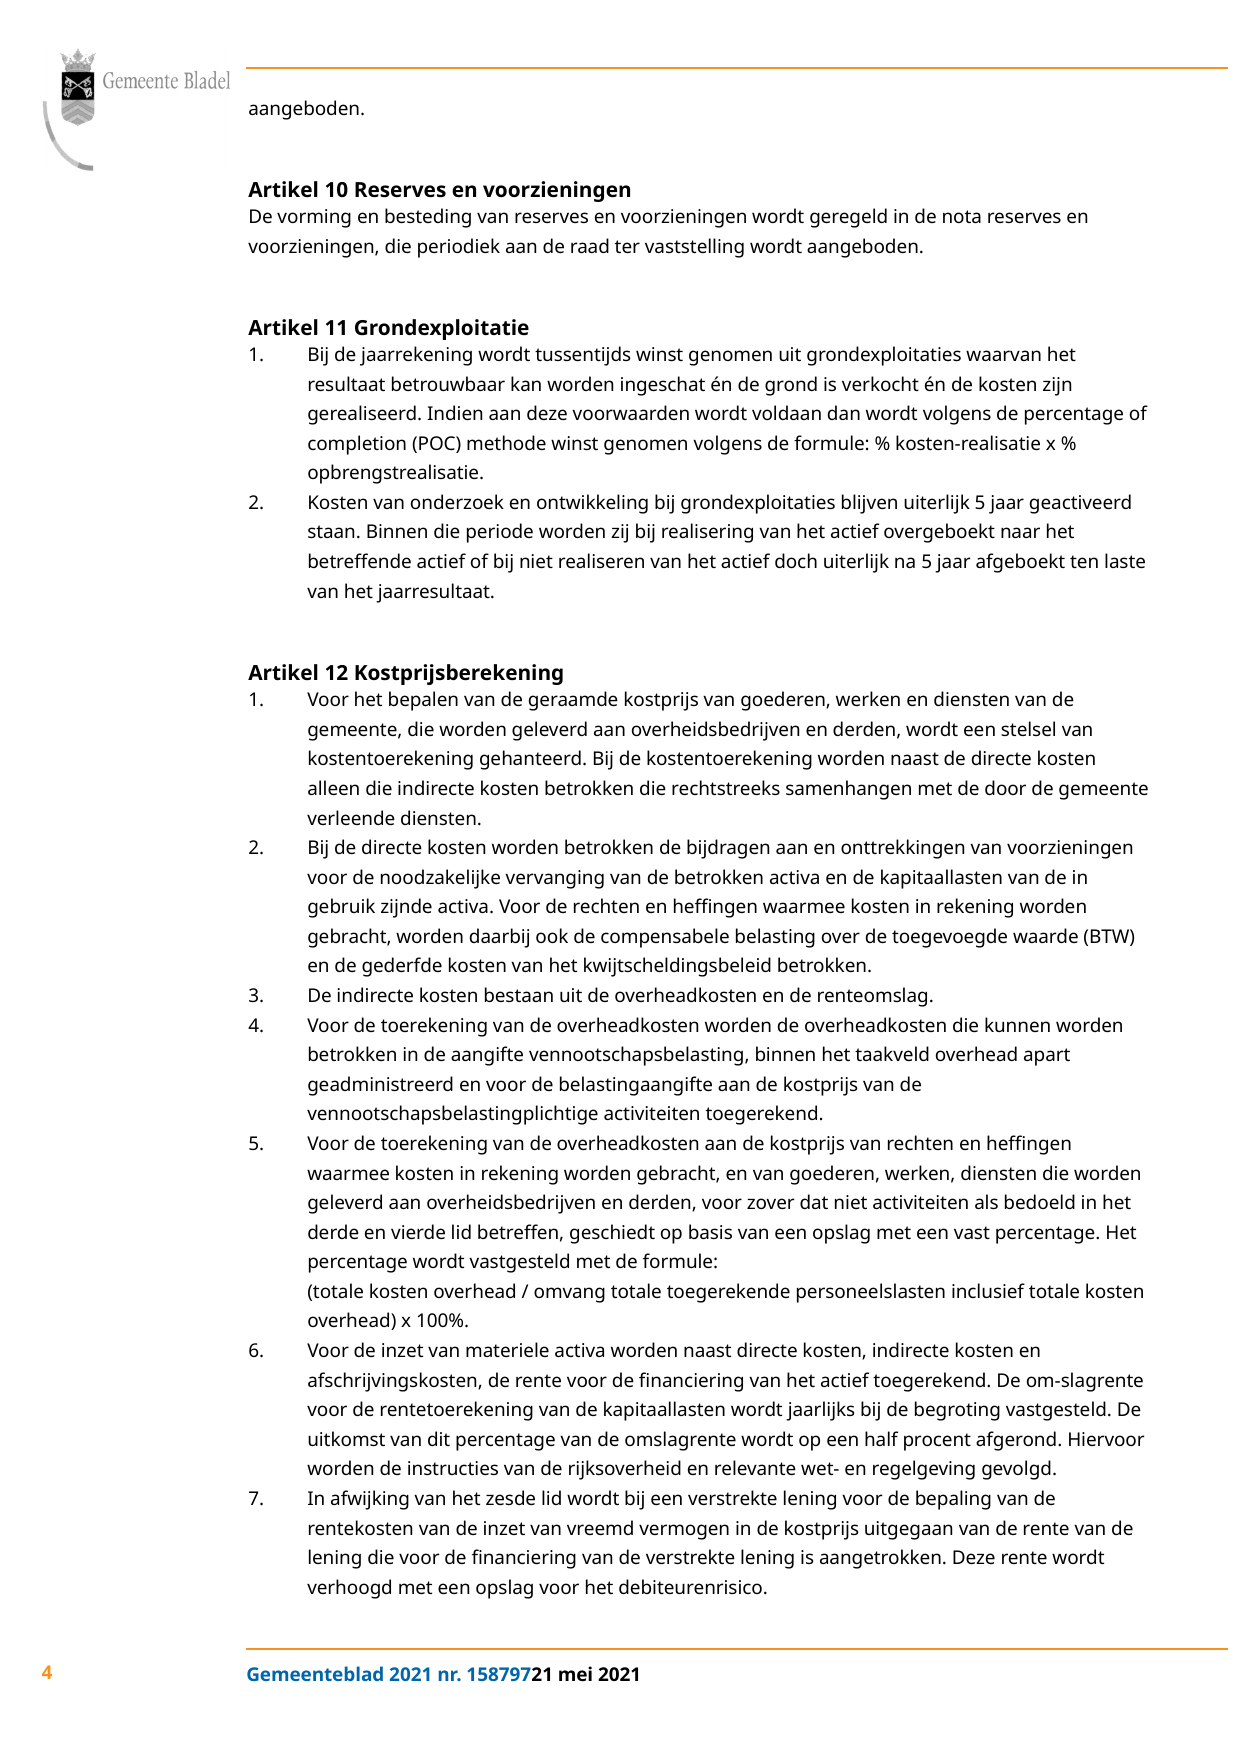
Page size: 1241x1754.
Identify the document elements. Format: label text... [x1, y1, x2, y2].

picture [41, 47, 231, 172]
text aangeboden. [248, 95, 1152, 121]
text Artikel 11 Grondexploitatie [248, 313, 1152, 341]
list Voor de toerekening van de overheadkosten aan de kostprijs van rechten en heffingen waarmee kosten in rekening worden gebracht, en van goederen, werken, diensten die worden geleverd aan overheidsbedrijven en derden, voor zover dat niet activiteiten als bedoeld in het derde en vierde lid betreffen, geschiedt op basis van een opslag met een vast percentage. Het percentage wordt vastgesteld met de formule: [248, 1130, 1152, 1274]
list De indirecte kosten bestaan uit de overheadkosten en de renteomslag. [248, 982, 1152, 1008]
text De vorming en besteding van reserves en voorzieningen wordt geregeld in de nota reserves en voorzieningen, die periodiek aan de raad ter vaststelling wordt aangeboden. [248, 203, 1152, 258]
list Kosten van onderzoek en ontwikkeling bij grondexploitaties blijven uiterlijk 5 jaar geactiveerd staan. Binnen die periode worden zij bij realisering van het actief overgeboekt naar het betreffende actief of bij niet realiseren van het actief doch uiterlijk na 5 jaar afgeboekt ten laste van het jaarresultaat. [248, 489, 1152, 604]
list Voor de toerekening van de overheadkosten worden de overheadkosten die kunnen worden betrokken in de aangifte vennootschapsbelasting, binnen het taakveld overhead apart geadministreerd en voor de belastingaangifte aan de kostprijs van de vennootschapsbelastingplichtige activiteiten toegerekend. [248, 1012, 1152, 1126]
list Voor het bepalen van de geraamde kostprijs van goederen, werken en diensten van de gemeente, die worden geleverd aan overheidsbedrijven en derden, wordt een stelsel van kostentoerekening gehanteerd. Bij de kostentoerekening worden naast de directe kosten alleen die indirecte kosten betrokken die rechtstreeks samenhangen met de door de gemeente verleende diensten. [248, 686, 1152, 830]
list Bij de jaarrekening wordt tussentijds winst genomen uit grondexploitaties waarvan het resultaat betrouwbaar kan worden ingeschat én de grond is verkocht én de kosten zijn gerealiseerd. Indien aan deze voorwaarden wordt voldaan dan wordt volgens de percentage of completion (POC) methode winst genomen volgens de formule: % kosten-realisatie x % opbrengstrealisatie. [248, 341, 1152, 485]
text Artikel 10 Reserves en voorzieningen [248, 175, 1152, 203]
list Voor de inzet van materiele activa worden naast directe kosten, indirecte kosten en afschrijvingskosten, de rente voor de financiering van het actief toegerekend. De om-slagrente voor de rentetoerekening van de kapitaallasten wordt jaarlijks bij de begroting vastgesteld. De uitkomst van dit percentage van de omslagrente wordt op een half procent afgerond. Hiervoor worden de instructies van de rijksoverheid en relevante wet- en regelgeving gevolgd. [248, 1337, 1152, 1481]
list Bij de directe kosten worden betrokken de bijdragen aan en onttrekkingen van voorzieningen voor de noodzakelijke vervanging van de betrokken activa en de kapitaallasten van de in gebruik zijnde activa. Voor de rechten en heffingen waarmee kosten in rekening worden gebracht, worden daarbij ook de compensabele belasting over de toegevoegde waarde (BTW) en de gederfde kosten van het kwijtscheldingsbeleid betrokken. [248, 834, 1152, 978]
list (totale kosten overhead / omvang totale toegerekende personeelslasten inclusief totale kosten overhead) x 100%. [248, 1278, 1152, 1333]
list In afwijking van het zesde lid wordt bij een verstrekte lening voor de bepaling van de rentekosten van de inzet van vreemd vermogen in de kostprijs uitgegaan van de rente van de lening die voor de financiering van de verstrekte lening is aangetrokken. Deze rente wordt verhoogd met een opslag voor het debiteurenrisico. [248, 1485, 1152, 1599]
text Artikel 12 Kostprijsberekening [248, 658, 1152, 686]
